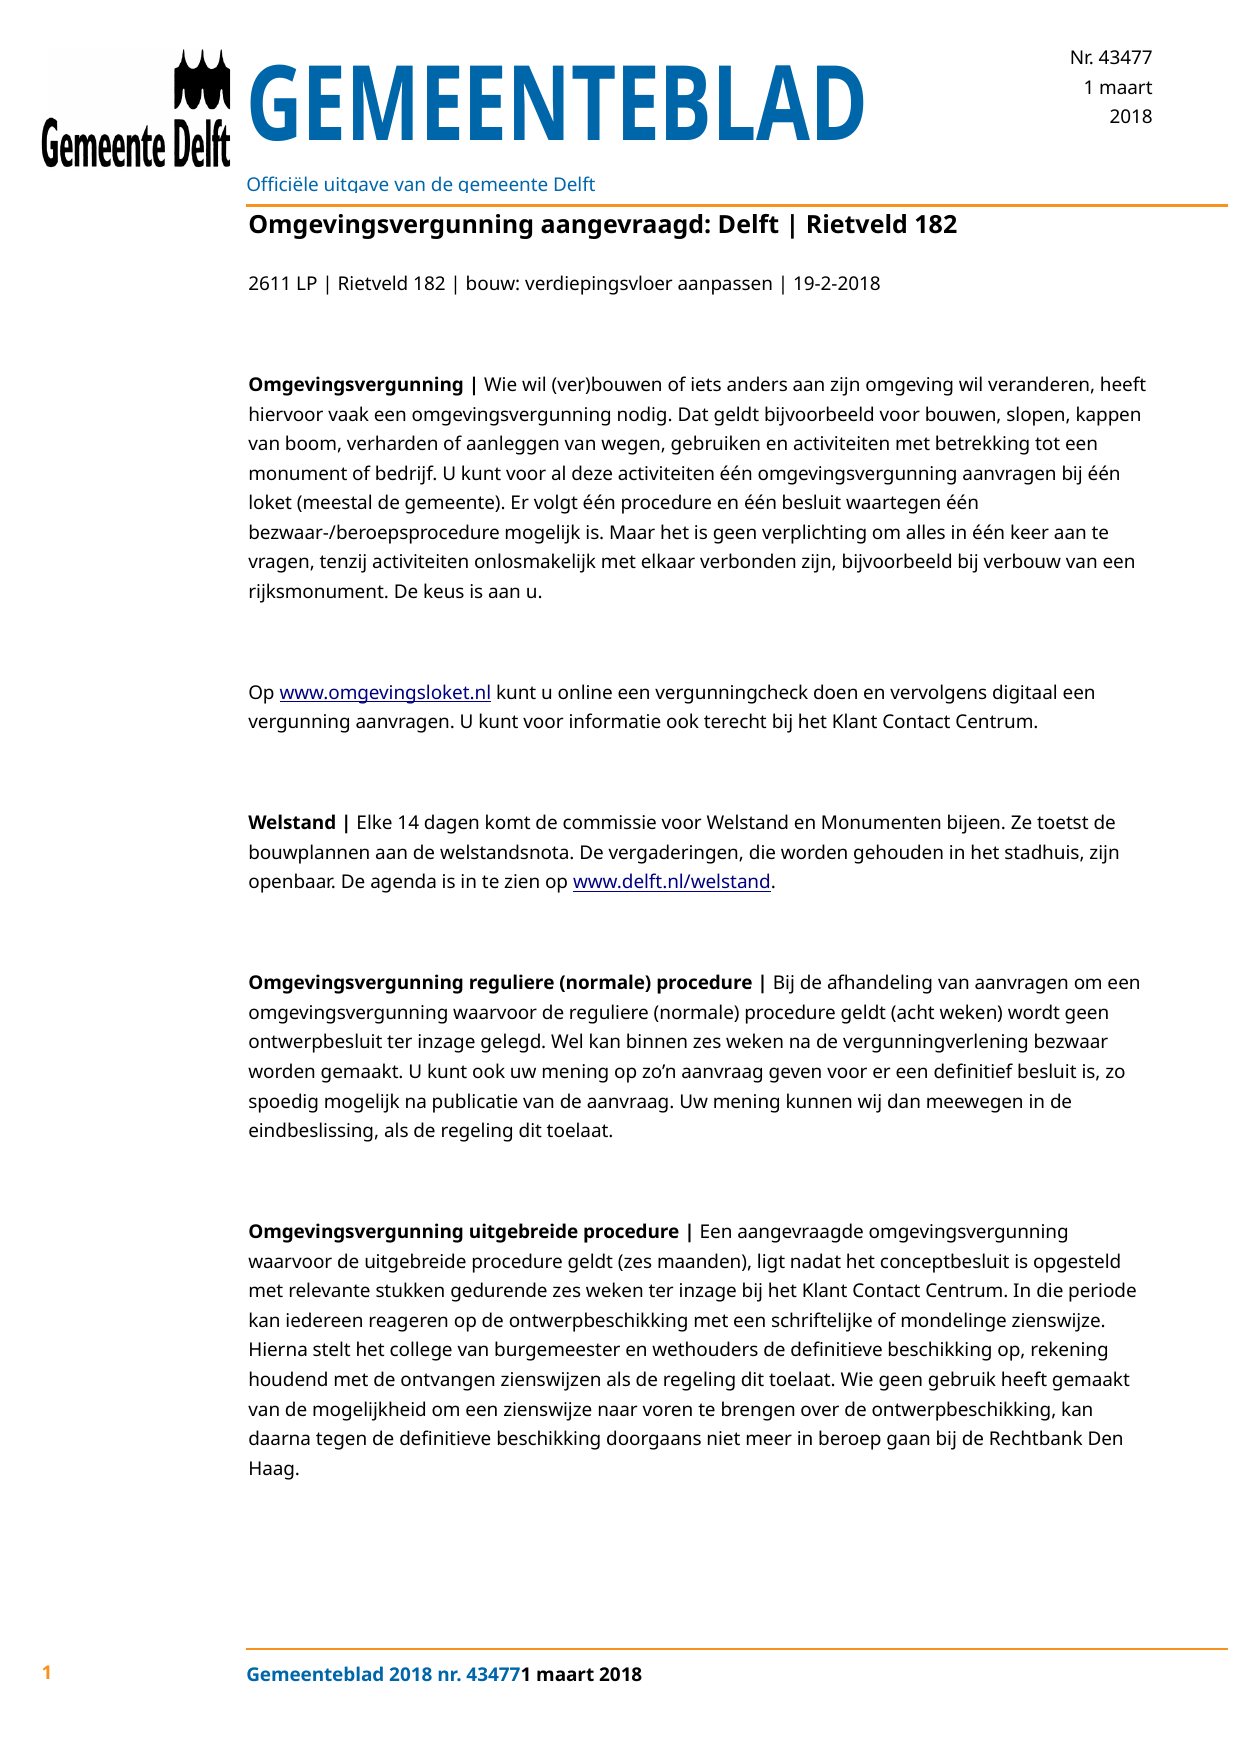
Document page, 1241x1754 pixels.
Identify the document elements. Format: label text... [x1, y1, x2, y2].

text Welstand | Elke 14 dagen komt de commissie voor Welstand en Monumenten bijeen. Ze toetst de bouwplannen aan de welstandsnota. De vergaderingen, die worden gehouden in het stadhuis, zijn openbaar. De agenda is in te zien op www.delft.nl/welstand. [248, 809, 1152, 894]
text Omgevingsvergunning | Wie wil (ver)bouwen of iets anders aan zijn omgeving wil veranderen, heeft hiervoor vaak een omgevingsvergunning nodig. Dat geldt bijvoorbeeld voor bouwen, slopen, kappen van boom, verharden of aanleggen van wegen, gebruiken en activiteiten met betrekking tot een monument of bedrijf. U kunt voor al deze activiteiten één omgevingsvergunning aanvragen bij één loket (meestal de gemeente). Er volgt één procedure en één besluit waartegen één bezwaar-/beroepsprocedure mogelijk is. Maar het is geen verplichting om alles in één keer aan te vragen, tenzij activiteiten onlosmakelijk met elkaar verbonden zijn, bijvoorbeeld bij verbouw van een rijksmonument. De keus is aan u. [248, 371, 1152, 604]
picture [41, 47, 231, 172]
text Omgevingsvergunning aangevraagd: Delft | Rietveld 182 [248, 207, 1152, 241]
text Omgevingsvergunning uitgebreide procedure | Een aangevraagde omgevingsvergunning waarvoor de uitgebreide procedure geldt (zes maanden), ligt nadat het conceptbesluit is opgesteld met relevante stukken gedurende zes weken ter inzage bij het Klant Contact Centrum. In die periode kan iedereen reageren op de ontwerpbeschikking met een schriftelijke of mondelinge zienswijze. Hierna stelt het college van burgemeester en wethouders de definitieve beschikking op, rekening houdend met de ontvangen zienswijzen als de regeling dit toelaat. Wie geen gebruik heeft gemaakt van de mogelijkheid om een zienswijze naar voren te brengen over de ontwerpbeschikking, kan daarna tegen de definitieve beschikking doorgaans niet meer in beroep gaan bij de Rechtbank Den Haag. [248, 1218, 1152, 1481]
text 2611 LP | Rietveld 182 | bouw: verdiepingsvloer aanpassen | 19-2-2018 [248, 270, 1152, 296]
text Omgevingsvergunning reguliere (normale) procedure | Bij de afhandeling van aanvragen om een omgevingsvergunning waarvoor de reguliere (normale) procedure geldt (acht weken) wordt geen ontwerpbesluit ter inzage gelegd. Wel kan binnen zes weken na de vergunningverlening bezwaar worden gemaakt. U kunt ook uw mening op zo’n aanvraag geven voor er een definitief besluit is, zo spoedig mogelijk na publicatie van de aanvraag. Uw mening kunnen wij dan meewegen in de eindbeslissing, als de regeling dit toelaat. [248, 969, 1152, 1143]
text Op www.omgevingsloket.nl kunt u online een vergunningcheck doen en vervolgens digitaal een vergunning aanvragen. U kunt voor informatie ook terecht bij het Klant Contact Centrum. [248, 679, 1152, 734]
